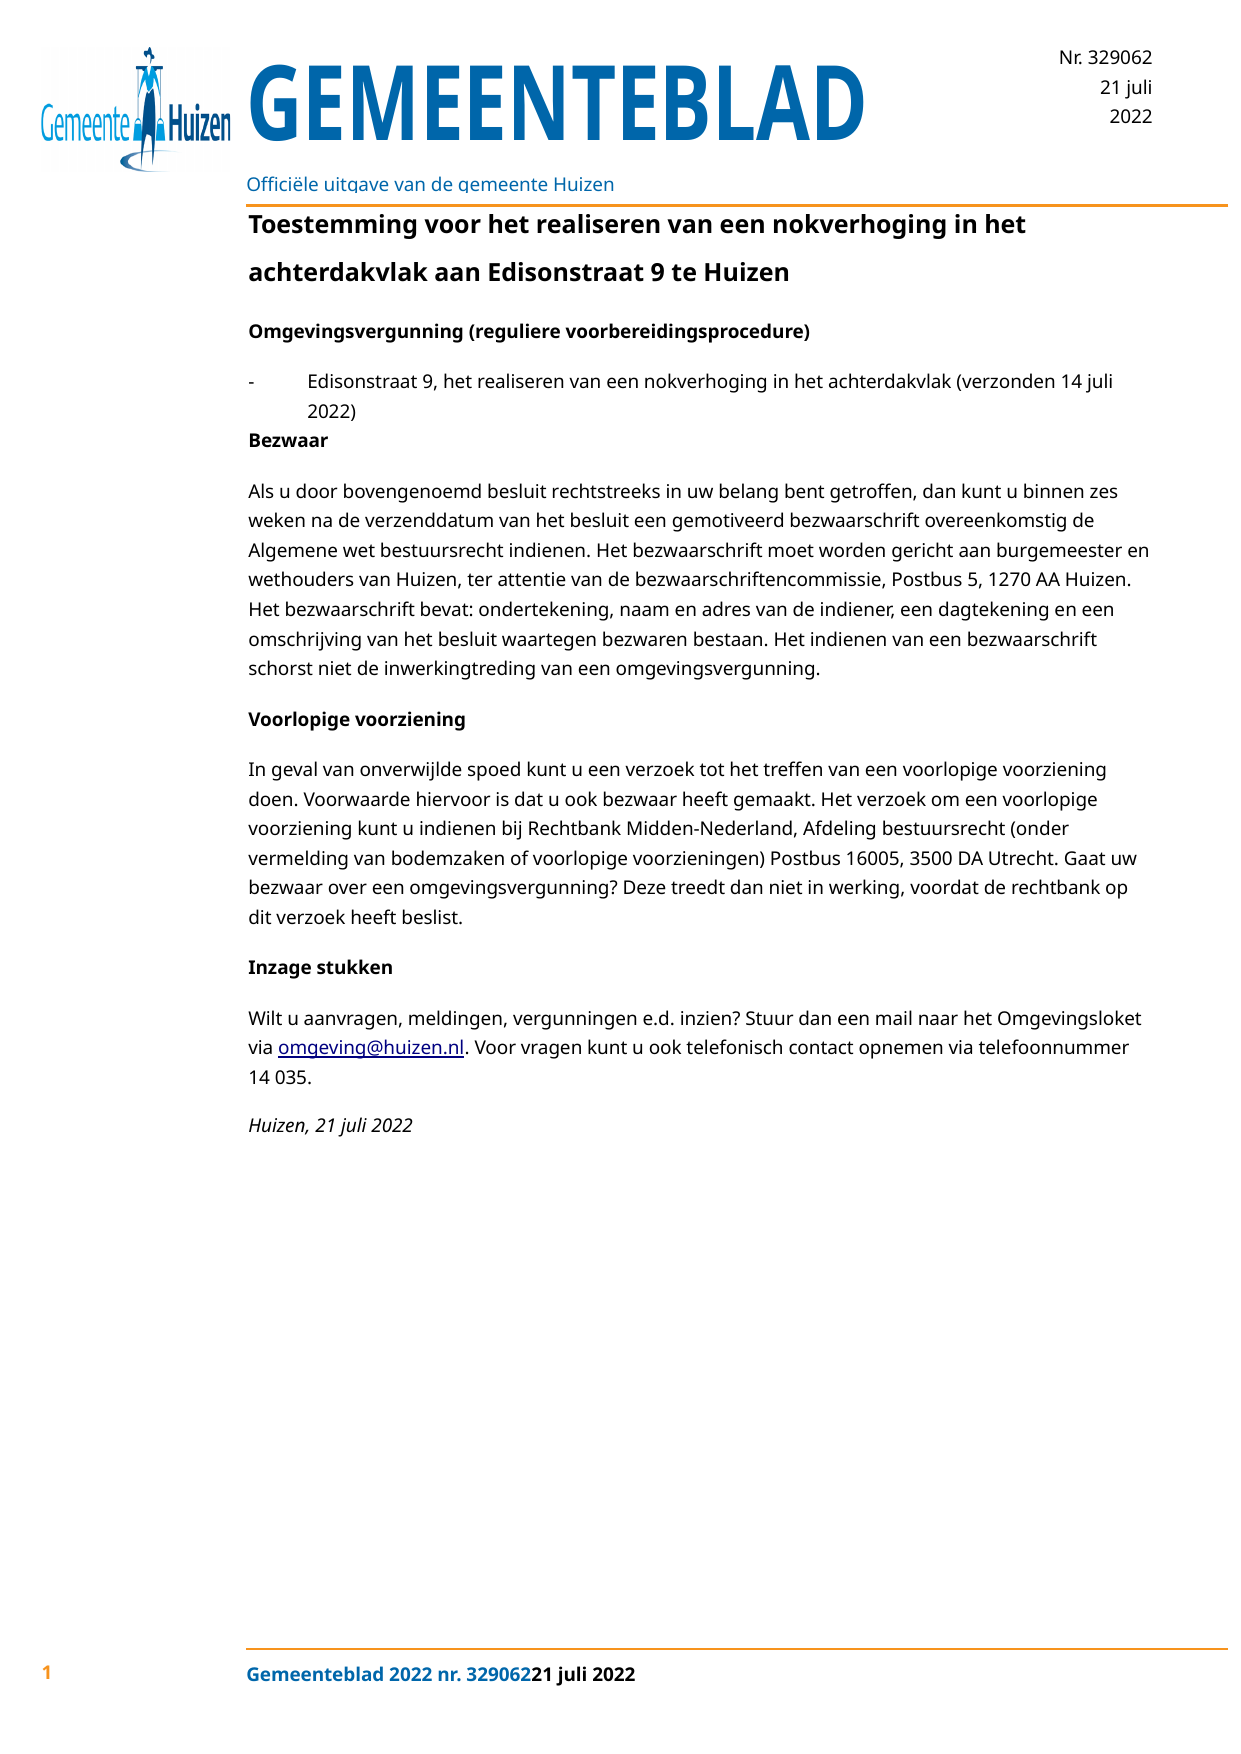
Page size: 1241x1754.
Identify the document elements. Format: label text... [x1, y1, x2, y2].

text Wilt u aanvragen, meldingen, vergunningen e.d. inzien? Stuur dan een mail naar het Omgevingsloket via omgeving@huizen.nl. Voor vragen kunt u ook telefonisch contact opnemen via telefoonnummer 14 035. [248, 1005, 1152, 1090]
text Huizen, 21 juli 2022 [248, 1112, 1152, 1138]
text Als u door bovengenoemd besluit rechtstreeks in uw belang bent getroffen, dan kunt u binnen zes weken na de verzenddatum van het besluit een gemotiveerd bezwaarschrift overeenkomstig de Algemene wet bestuursrecht indienen. Het bezwaarschrift moet worden gericht aan burgemeester en wethouders van Huizen, ter attentie van de bezwaarschriftencommissie, Postbus 5, 1270 AA Huizen. Het bezwaarschrift bevat: ondertekening, naam en adres van de indiener, een dagtekening en een omschrijving van het besluit waartegen bezwaren bestaan. Het indienen van een bezwaarschrift schorst niet de inwerkingtreding van een omgevingsvergunning. [248, 478, 1152, 681]
text Bezwaar [248, 427, 1152, 453]
text Inzage stukken [248, 954, 1152, 980]
text Toestemming voor het realiseren van een nokverhoging in het achterdakvlak aan Edisonstraat 9 te Huizen [248, 207, 1152, 288]
list Edisonstraat 9, het realiseren van een nokverhoging in het achterdakvlak (verzonden 14 juli 2022) [248, 368, 1152, 424]
text Omgevingsvergunning (reguliere voorbereidingsprocedure) [248, 318, 1152, 344]
text In geval van onverwijlde spoed kunt u een verzoek tot het treffen van een voorlopige voorziening doen. Voorwaarde hiervoor is dat u ook bezwaar heeft gemaakt. Het verzoek om een voorlopige voorziening kunt u indienen bij Rechtbank Midden-Nederland, Afdeling bestuursrecht (onder vermelding van bodemzaken of voorlopige voorzieningen) Postbus 16005, 3500 DA Utrecht. Gaat uw bezwaar over een omgevingsvergunning? Deze treedt dan niet in werking, voordat de rechtbank op dit verzoek heeft beslist. [248, 756, 1152, 930]
text Voorlopige voorziening [248, 706, 1152, 732]
picture [41, 47, 231, 172]
